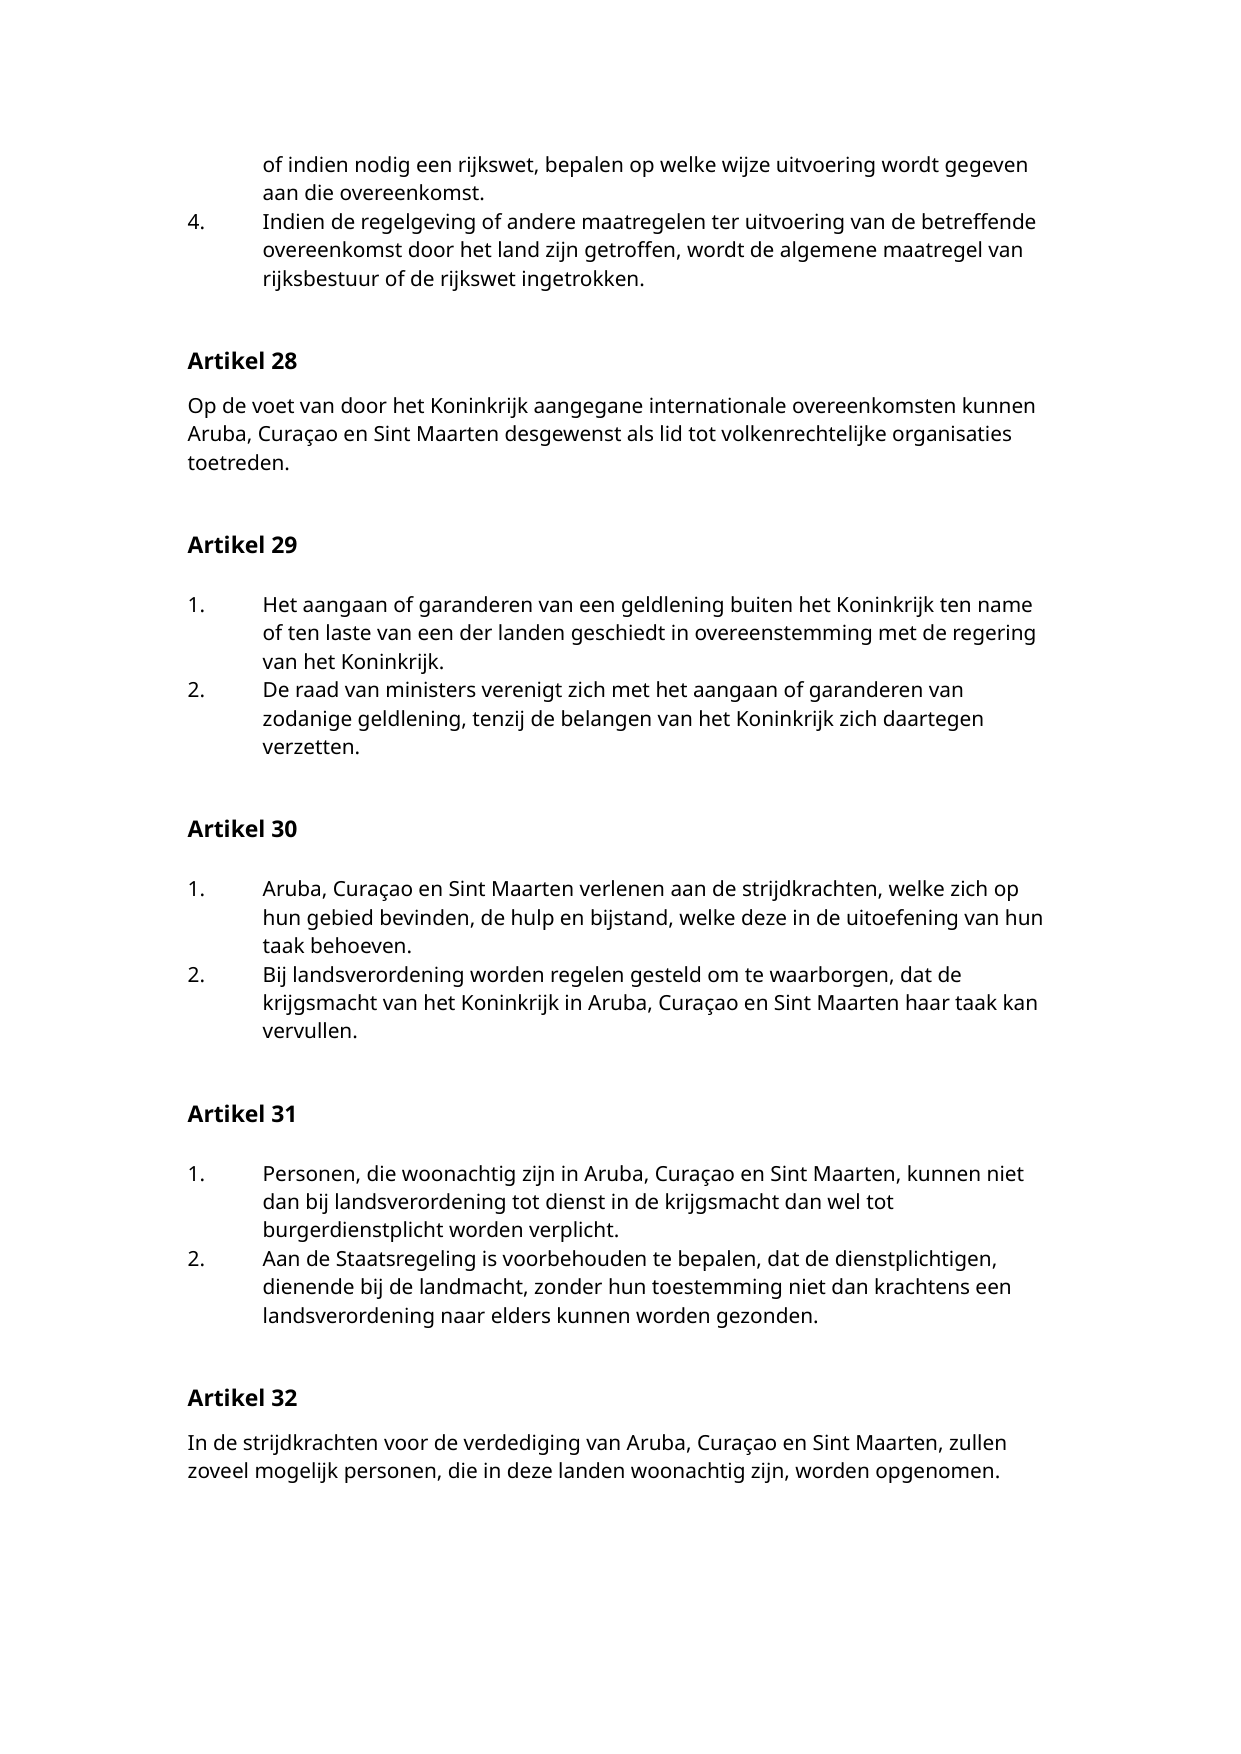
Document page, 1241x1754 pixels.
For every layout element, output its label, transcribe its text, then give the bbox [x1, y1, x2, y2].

list Indien de regelgeving of andere maatregelen ter uitvoering van de betreffende overeenkomst door het land zijn getroffen, wordt de algemene maatregel van rijksbestuur of de rijkswet ingetrokken. [187, 207, 1053, 292]
list of indien nodig een rijkswet, bepalen op welke wijze uitvoering wordt gegeven aan die overeenkomst. [187, 150, 1053, 207]
list Personen, die woonachtig zijn in Aruba, Curaçao en Sint Maarten, kunnen niet dan bij landsverordening tot dienst in de krijgsmacht dan wel tot burgerdienstplicht worden verplicht. [187, 1159, 1053, 1244]
list De raad van ministers verenigt zich met het aangaan of garanderen van zodanige geldlening, tenzij de belangen van het Koninkrijk zich daartegen verzetten. [187, 675, 1053, 761]
subtitle Artikel 29 [187, 529, 1053, 560]
subtitle Artikel 30 [187, 813, 1053, 844]
subtitle Artikel 32 [187, 1382, 1053, 1413]
text In de strijdkrachten voor de verdediging van Aruba, Curaçao en Sint Maarten, zullen zoveel mogelijk personen, die in deze landen woonachtig zijn, worden opgenomen. [187, 1428, 1053, 1485]
subtitle Artikel 31 [187, 1097, 1053, 1129]
subtitle Artikel 28 [187, 345, 1053, 376]
list Aruba, Curaçao en Sint Maarten verlenen aan de strijdkrachten, welke zich op hun gebied bevinden, de hulp en bijstand, welke deze in de uitoefening van hun taak behoeven. [187, 874, 1053, 960]
text Op de voet van door het Koninkrijk aangegane internationale overeenkomsten kunnen Aruba, Curaçao en Sint Maarten desgewenst als lid tot volkenrechtelijke organisaties toetreden. [187, 391, 1053, 476]
list Aan de Staatsregeling is voorbehouden te bepalen, dat de dienstplichtigen, dienende bij de landmacht, zonder hun toestemming niet dan krachtens een landsverordening naar elders kunnen worden gezonden. [187, 1244, 1053, 1329]
list Bij landsverordening worden regelen gesteld om te waarborgen, dat de krijgsmacht van het Koninkrijk in Aruba, Curaçao en Sint Maarten haar taak kan vervullen. [187, 960, 1053, 1045]
list Het aangaan of garanderen van een geldlening buiten het Koninkrijk ten name of ten laste van een der landen geschiedt in overeenstemming met de regering van het Koninkrijk. [187, 590, 1053, 675]
